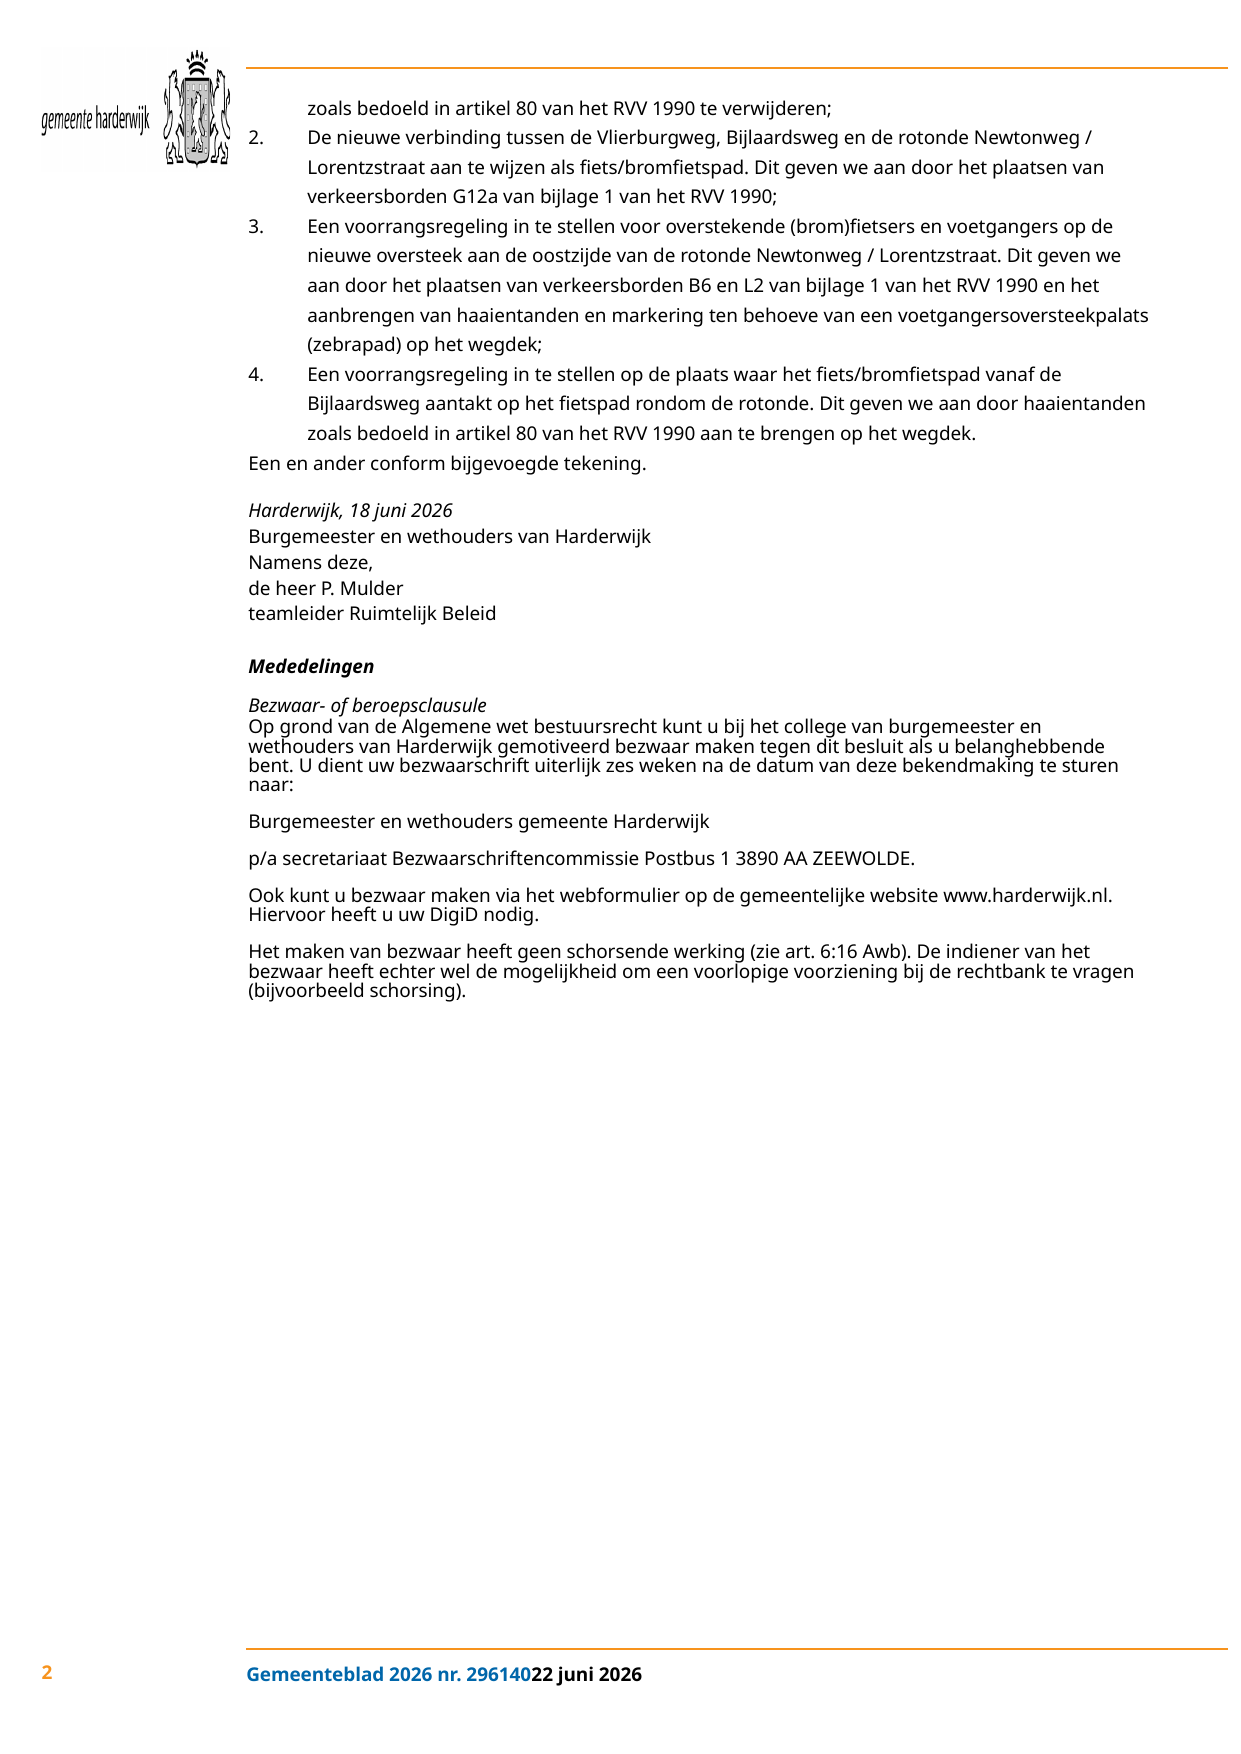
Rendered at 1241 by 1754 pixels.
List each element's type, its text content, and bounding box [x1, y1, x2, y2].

text Ook kunt u bezwaar maken via het webformulier op de gemeentelijke website www.harderwijk.nl. Hiervoor heeft u uw DigiD nodig. [248, 887, 1152, 926]
text de heer P. Mulder [248, 575, 1152, 601]
list Een voorrangsregeling in te stellen op de plaats waar het fiets/bromfietspad vanaf de Bijlaardsweg aantakt op het fietspad rondom de rotonde. Dit geven we aan door haaientanden zoals bedoeld in artikel 80 van het RVV 1990 aan te brengen op het wegdek. [248, 361, 1152, 446]
list De nieuwe verbinding tussen de Vlierburgweg, Bijlaardsweg en de rotonde Newtonweg / Lorentzstraat aan te wijzen als fiets/bromfietspad. Dit geven we aan door het plaatsen van verkeersborden G12a van bijlage 1 van het RVV 1990; [248, 124, 1152, 209]
text Burgemeester en wethouders gemeente Harderwijk [248, 813, 1152, 832]
text Burgemeester en wethouders van Harderwijk [248, 523, 1152, 549]
text p/a secretariaat Bezwaarschriftencommissie Postbus 1 3890 AA ZEEWOLDE. [248, 850, 1152, 869]
text teamleider Ruimtelijk Beleid [248, 601, 1152, 626]
text Een en ander conform bijgevoegde tekening. [248, 450, 1152, 476]
picture [41, 47, 231, 172]
text Bezwaar- of beroepsclausule [248, 693, 1152, 718]
text Op grond van de Algemene wet bestuursrecht kunt u bij het college van burgemeester en wethouders van Harderwijk gemotiveerd bezwaar maken tegen dit besluit als u belanghebbende bent. U dient uw bezwaarschrift uiterlijk zes weken na de datum van deze bekendmaking te sturen naar: [248, 718, 1152, 796]
text Mededelingen [248, 653, 1152, 679]
list zoals bedoeld in artikel 80 van het RVV 1990 te verwijderen; [248, 95, 1152, 121]
text Harderwijk, 18 juni 2026 [248, 498, 1152, 523]
text Het maken van bezwaar heeft geen schorsende werking (zie art. 6:16 Awb). De indiener van het bezwaar heeft echter wel de mogelijkheid om een voorlopige voorziening bij de rechtbank te vragen (bijvoorbeeld schorsing). [248, 943, 1152, 1001]
text Namens deze, [248, 549, 1152, 575]
list Een voorrangsregeling in te stellen voor overstekende (brom)fietsers en voetgangers op de nieuwe oversteek aan de oostzijde van de rotonde Newtonweg / Lorentzstraat. Dit geven we aan door het plaatsen van verkeersborden B6 en L2 van bijlage 1 van het RVV 1990 en het aanbrengen van haaientanden en markering ten behoeve van een voetgangersoversteekpalats (zebrapad) op het wegdek; [248, 213, 1152, 357]
